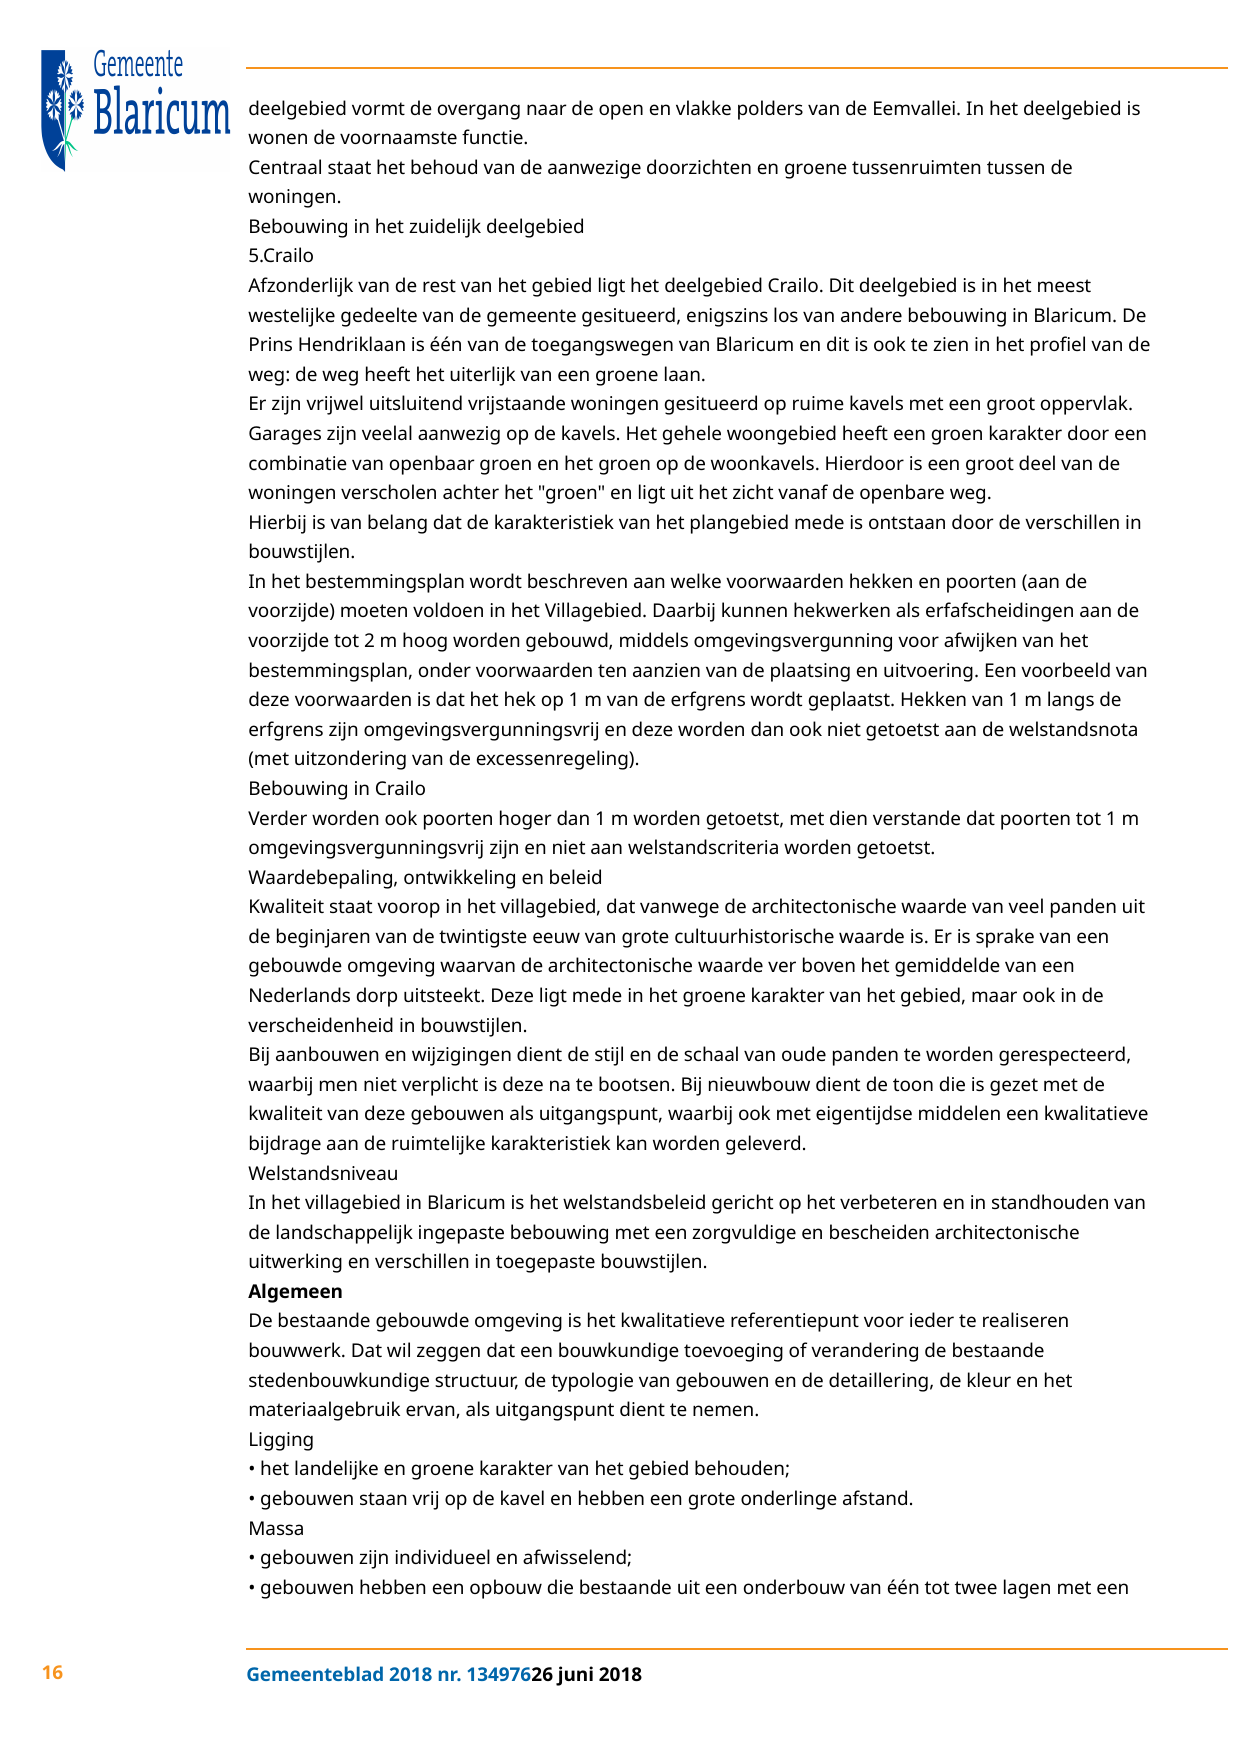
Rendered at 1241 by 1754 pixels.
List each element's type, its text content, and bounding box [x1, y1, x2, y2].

picture [41, 47, 231, 172]
text De bestaande gebouwde omgeving is het kwalitatieve referentiepunt voor ieder te realiseren bouwwerk. Dat wil zeggen dat een bouwkundige toevoeging of verandering de bestaande stedenbouwkundige structuur, de typologie van gebouwen en de detaillering, de kleur en het materiaalgebruik ervan, als uitgangspunt dient te nemen. [248, 1308, 1152, 1422]
text Bebouwing in Crailo [248, 775, 1152, 801]
text Afzonderlijk van de rest van het gebied ligt het deelgebied Crailo. Dit deelgebied is in het meest westelijke gedeelte van de gemeente gesitueerd, enigszins los van andere bebouwing in Blaricum. De Prins Hendriklaan is één van de toegangswegen van Blaricum en dit is ook te zien in het profiel van de weg: de weg heeft het uiterlijk van een groene laan. [248, 272, 1152, 387]
text Bij aanbouwen en wijzigingen dient de stijl en de schaal van oude panden te worden gerespecteerd, waarbij men niet verplicht is deze na te bootsen. Bij nieuwbouw dient de toon die is gezet met de kwaliteit van deze gebouwen als uitgangspunt, waarbij ook met eigentijdse middelen een kwalitatieve bijdrage aan de ruimtelijke karakteristiek kan worden geleverd. [248, 1041, 1152, 1156]
text Kwaliteit staat voorop in het villagebied, dat vanwege de architectonische waarde van veel panden uit de beginjaren van de twintigste eeuw van grote cultuurhistorische waarde is. Er is sprake van een gebouwde omgeving waarvan de architectonische waarde ver boven het gemiddelde van een Nederlands dorp uitsteekt. Deze ligt mede in het groene karakter van het gebied, maar ook in de verscheidenheid in bouwstijlen. [248, 893, 1152, 1038]
text Massa [248, 1515, 1152, 1541]
text Waardebepaling, ontwikkeling en beleid [248, 864, 1152, 890]
text In het bestemmingsplan wordt beschreven aan welke voorwaarden hekken en poorten (aan de voorzijde) moeten voldoen in het Villagebied. Daarbij kunnen hekwerken als erfafscheidingen aan de voorzijde tot 2 m hoog worden gebouwd, middels omgevingsvergunning voor afwijken van het bestemmingsplan, onder voorwaarden ten aanzien van de plaatsing en uitvoering. Een voorbeeld van deze voorwaarden is dat het hek op 1 m van de erfgrens wordt geplaatst. Hekken van 1 m langs de erfgrens zijn omgevingsvergunningsvrij en deze worden dan ook niet getoetst aan de welstandsnota (met uitzondering van de excessenregeling). [248, 568, 1152, 771]
text In het villagebied in Blaricum is het welstandsbeleid gericht op het verbeteren en in standhouden van de landschappelijk ingepaste bebouwing met een zorgvuldige en bescheiden architectonische uitwerking en verschillen in toegepaste bouwstijlen. [248, 1189, 1152, 1274]
text Algemeen [248, 1278, 1152, 1304]
text Welstandsniveau [248, 1160, 1152, 1186]
text Garages zijn veelal aanwezig op de kavels. Het gehele woongebied heeft een groen karakter door een combinatie van openbaar groen en het groen op de woonkavels. Hierdoor is een groot deel van de woningen verscholen achter het "groen" en ligt uit het zicht vanaf de openbare weg. [248, 420, 1152, 505]
text • gebouwen staan vrij op de kavel en hebben een grote onderlinge afstand. [248, 1485, 1152, 1511]
text Bebouwing in het zuidelijk deelgebied [248, 213, 1152, 239]
text 5.Crailo [248, 243, 1152, 268]
text Ligging [248, 1426, 1152, 1452]
text Centraal staat het behoud van de aanwezige doorzichten en groene tussenruimten tussen de woningen. [248, 154, 1152, 209]
text deelgebied vormt de overgang naar de open en vlakke polders van de Eemvallei. In het deelgebied is wonen de voornaamste functie. [248, 95, 1152, 150]
text Er zijn vrijwel uitsluitend vrijstaande woningen gesitueerd op ruime kavels met een groot oppervlak. [248, 391, 1152, 416]
text • gebouwen zijn individueel en afwisselend; [248, 1544, 1152, 1570]
text Hierbij is van belang dat de karakteristiek van het plangebied mede is ontstaan door de verschillen in bouwstijlen. [248, 509, 1152, 564]
text • het landelijke en groene karakter van het gebied behouden; [248, 1456, 1152, 1481]
text Verder worden ook poorten hoger dan 1 m worden getoetst, met dien verstande dat poorten tot 1 m omgevingsvergunningsvrij zijn en niet aan welstandscriteria worden getoetst. [248, 805, 1152, 860]
text • gebouwen hebben een opbouw die bestaande uit een onderbouw van één tot twee lagen met een [248, 1574, 1152, 1600]
